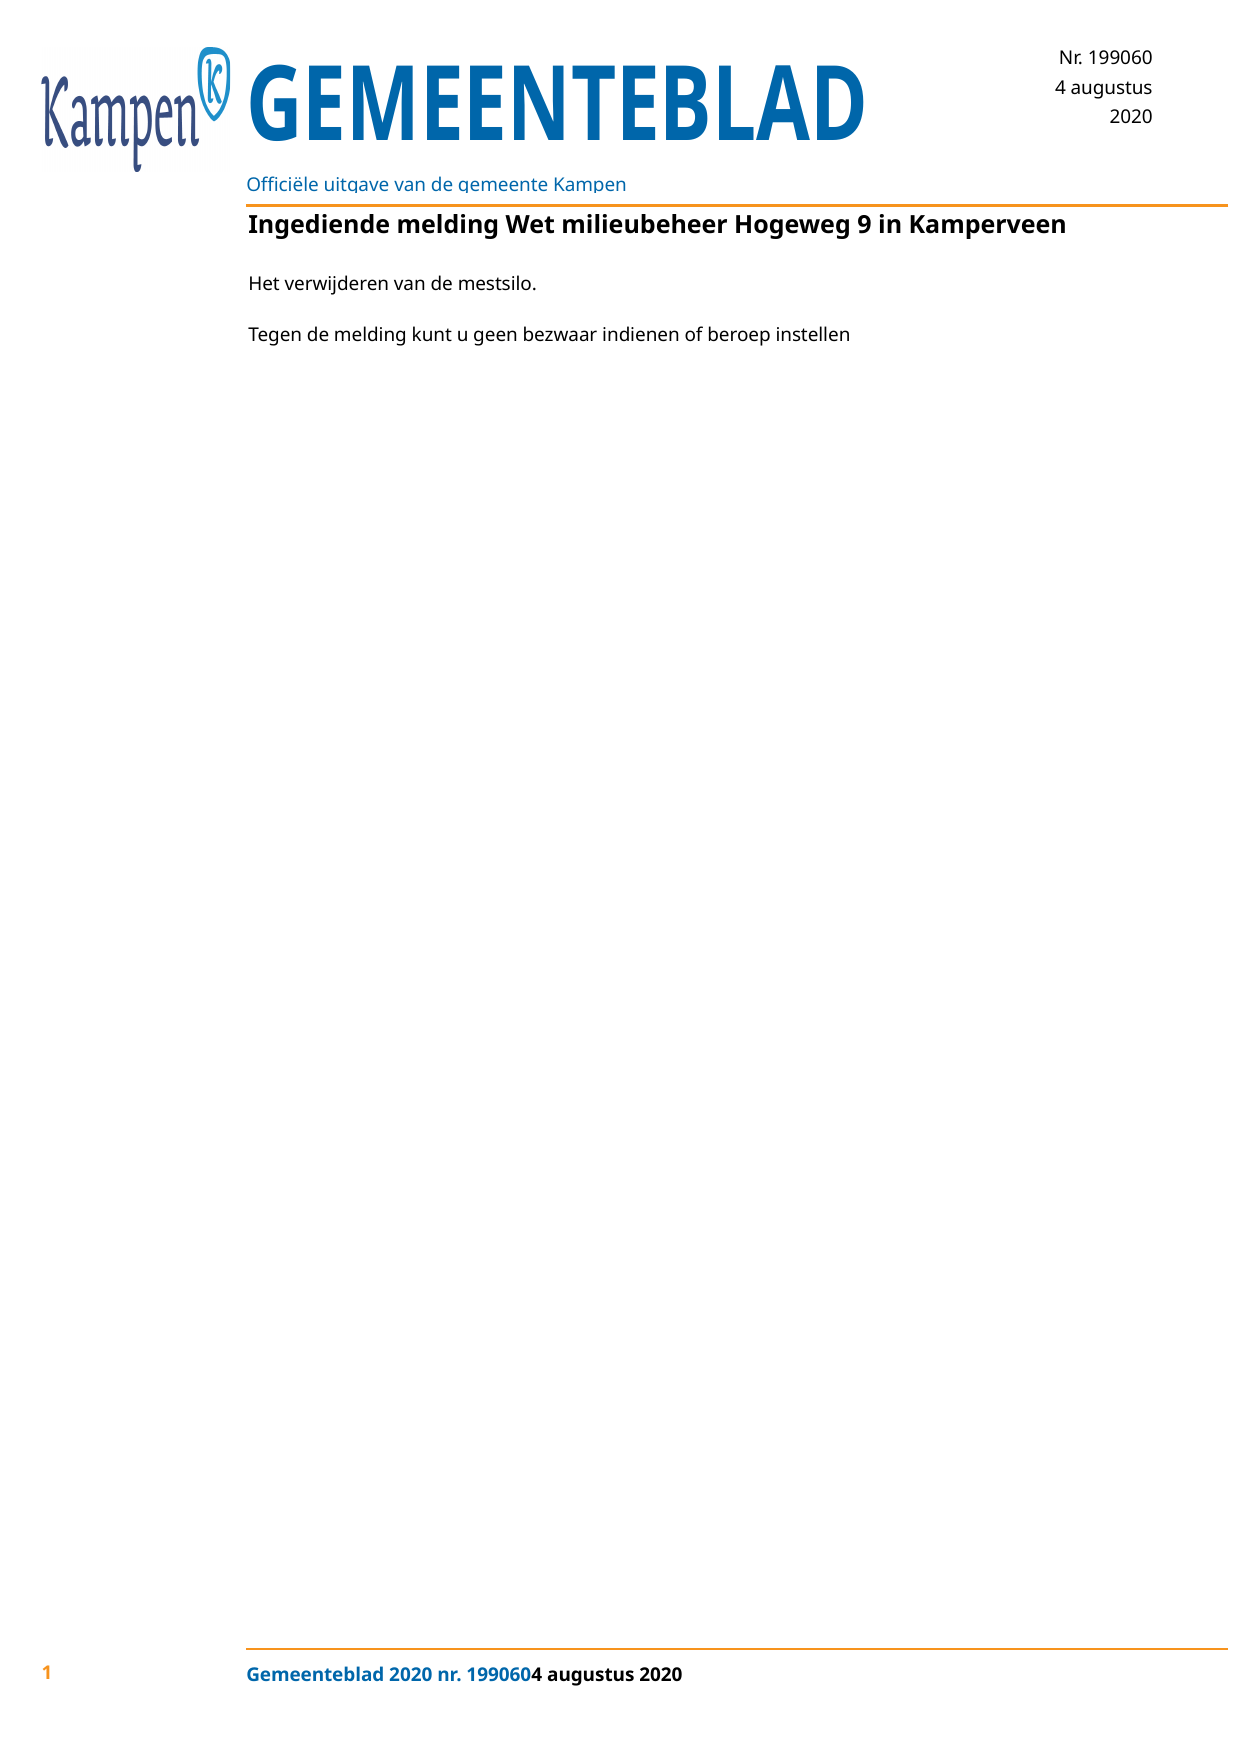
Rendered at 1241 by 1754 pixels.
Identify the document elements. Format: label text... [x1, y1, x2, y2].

text Tegen de melding kunt u geen bezwaar indienen of beroep instellen [248, 321, 1152, 346]
picture [41, 47, 231, 172]
text Het verwijderen van de mestsilo. [248, 270, 1152, 296]
text Ingediende melding Wet milieubeheer Hogeweg 9 in Kamperveen [248, 207, 1152, 241]
